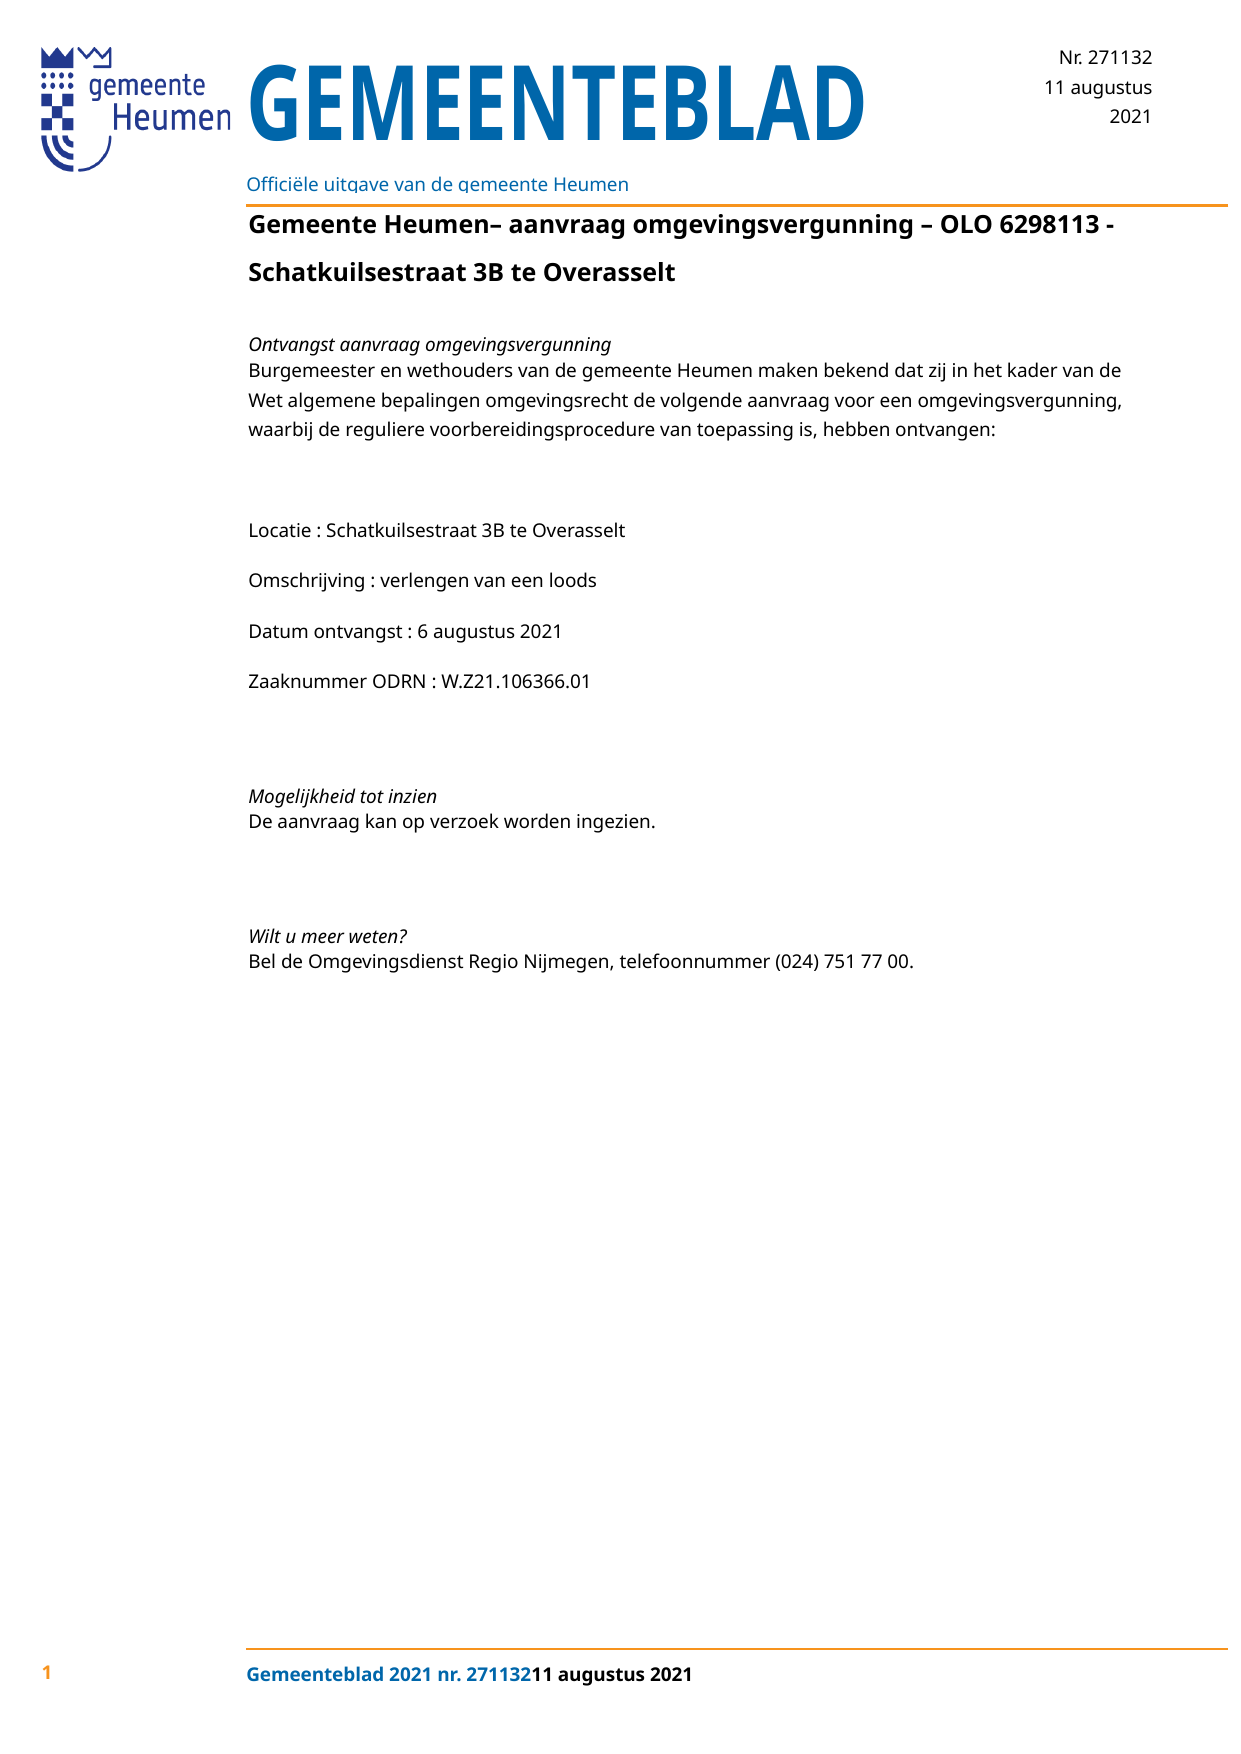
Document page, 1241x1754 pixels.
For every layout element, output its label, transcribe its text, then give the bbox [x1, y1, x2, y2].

picture [41, 47, 231, 172]
text Zaaknummer ODRN : W.Z21.106366.01 [248, 668, 1152, 694]
text Bel de Omgevingsdienst Regio Nijmegen, telefoonnummer (024) 751 77 00. [248, 949, 1152, 974]
text Gemeente Heumen– aanvraag omgevingsvergunning – OLO 6298113 - Schatkuilsestraat 3B te Overasselt [248, 207, 1152, 288]
text Datum ontvangst : 6 augustus 2021 [248, 618, 1152, 644]
text Mogelijkheid tot inzien [248, 783, 1152, 808]
text Burgemeester en wethouders van de gemeente Heumen maken bekend dat zij in het kader van de Wet algemene bepalingen omgevingsrecht de volgende aanvraag voor een omgevingsvergunning, waarbij de reguliere voorbereidingsprocedure van toepassing is, hebben ontvangen: [248, 357, 1152, 442]
text Wilt u meer weten? [248, 923, 1152, 949]
text De aanvraag kan op verzoek worden ingezien. [248, 808, 1152, 834]
text Locatie : Schatkuilsestraat 3B te Overasselt [248, 517, 1152, 543]
text Ontvangst aanvraag omgevingsvergunning [248, 331, 1152, 357]
text Omschrijving : verlengen van een loods [248, 568, 1152, 593]
